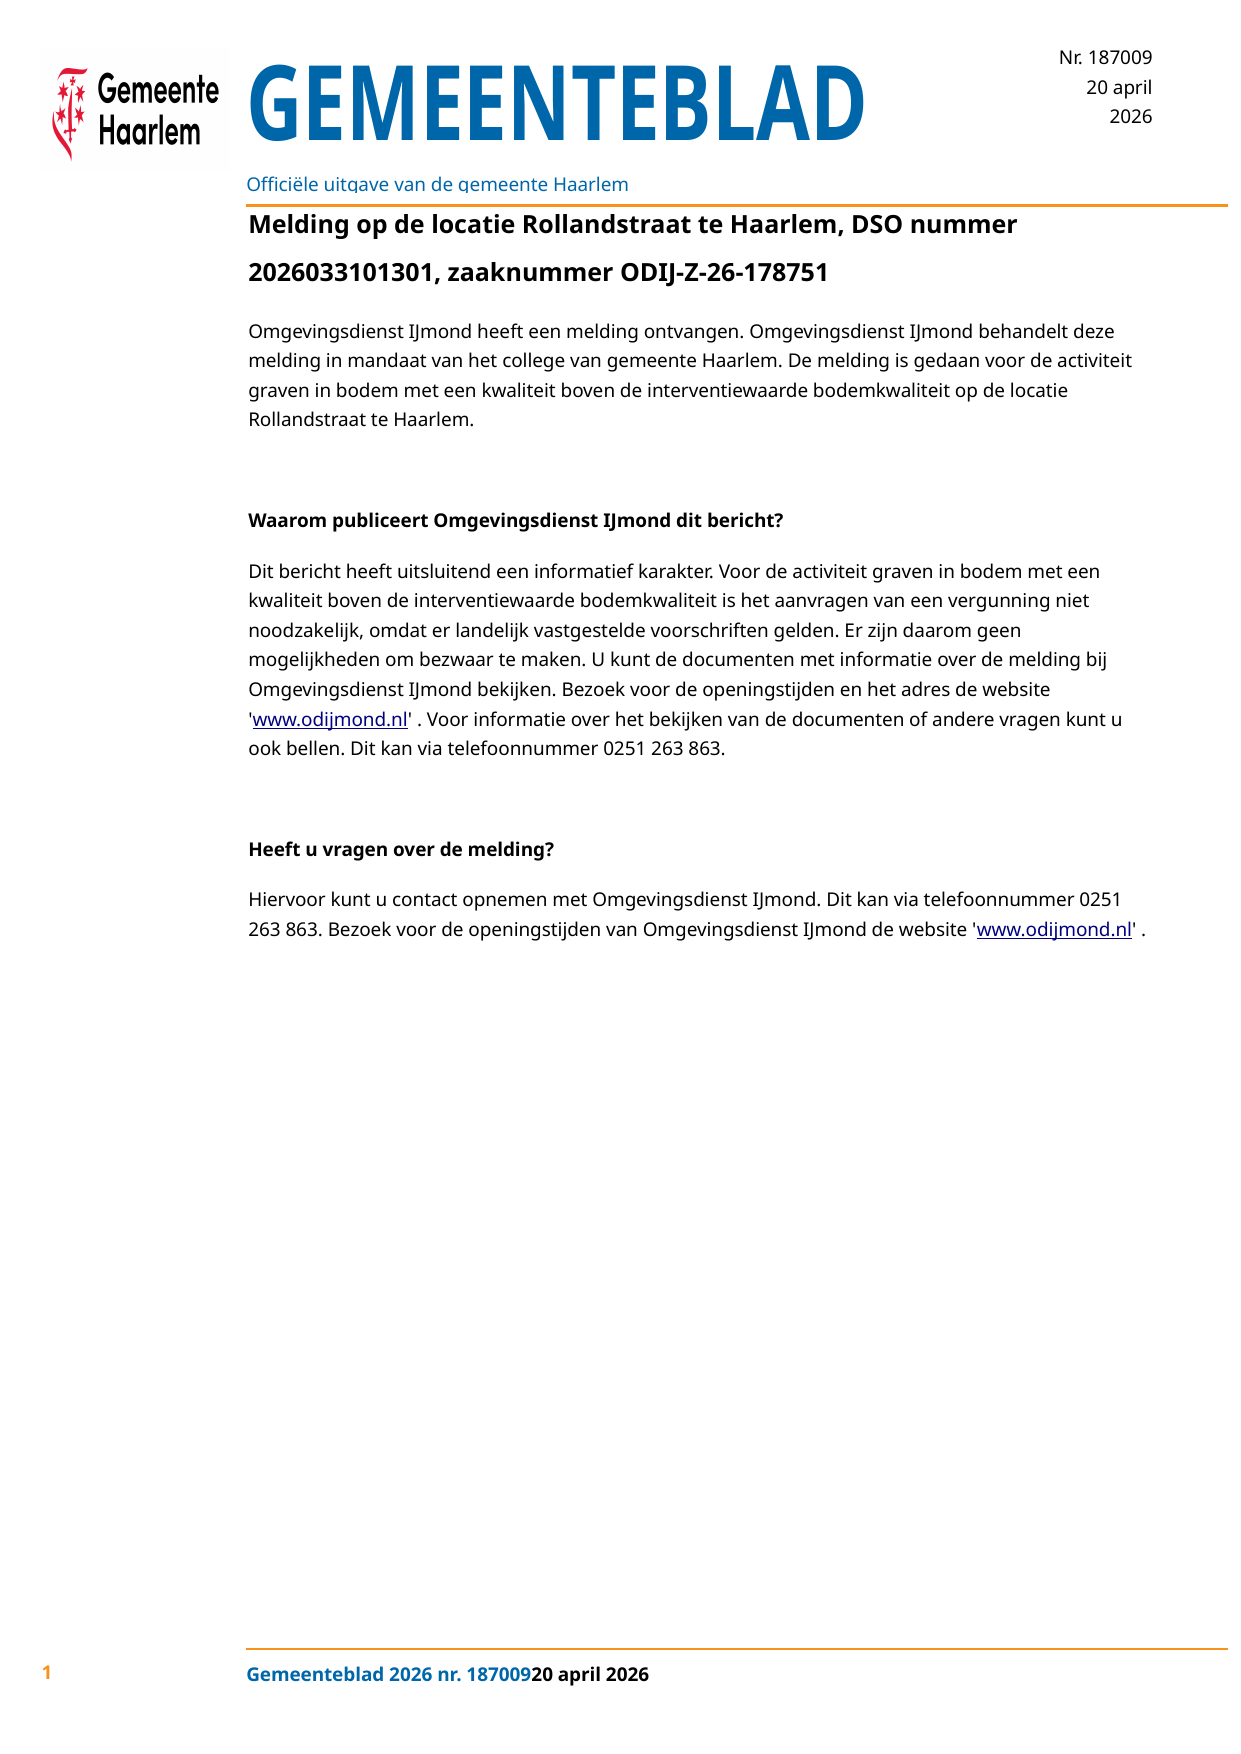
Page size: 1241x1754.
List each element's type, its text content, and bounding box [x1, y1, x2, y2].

text Dit bericht heeft uitsluitend een informatief karakter. Voor de activiteit graven in bodem met een kwaliteit boven de interventiewaarde bodemkwaliteit is het aanvragen van een vergunning niet noodzakelijk, omdat er landelijk vastgestelde voorschriften gelden. Er zijn daarom geen mogelijkheden om bezwaar te maken. U kunt de documenten met informatie over de melding bij Omgevingsdienst IJmond bekijken. Bezoek voor de openingstijden en het adres de website 'www.odijmond.nl' . Voor informatie over het bekijken van de documenten of andere vragen kunt u ook bellen. Dit kan via telefoonnummer 0251 263 863. [248, 558, 1152, 761]
text Waarom publiceert Omgevingsdienst IJmond dit bericht? [248, 507, 1152, 533]
text Heeft u vragen over de melding? [248, 836, 1152, 862]
text Hiervoor kunt u contact opnemen met Omgevingsdienst IJmond. Dit kan via telefoonnummer 0251 263 863. Bezoek voor de openingstijden van Omgevingsdienst IJmond de website 'www.odijmond.nl' . [248, 887, 1152, 942]
text Melding op de locatie Rollandstraat te Haarlem, DSO nummer 2026033101301, zaaknummer ODIJ-Z-26-178751 [248, 207, 1152, 288]
text Omgevingsdienst IJmond heeft een melding ontvangen. Omgevingsdienst IJmond behandelt deze melding in mandaat van het college van gemeente Haarlem. De melding is gedaan voor de activiteit graven in bodem met een kwaliteit boven de interventiewaarde bodemkwaliteit op de locatie Rollandstraat te Haarlem. [248, 318, 1152, 432]
picture [41, 47, 231, 172]
